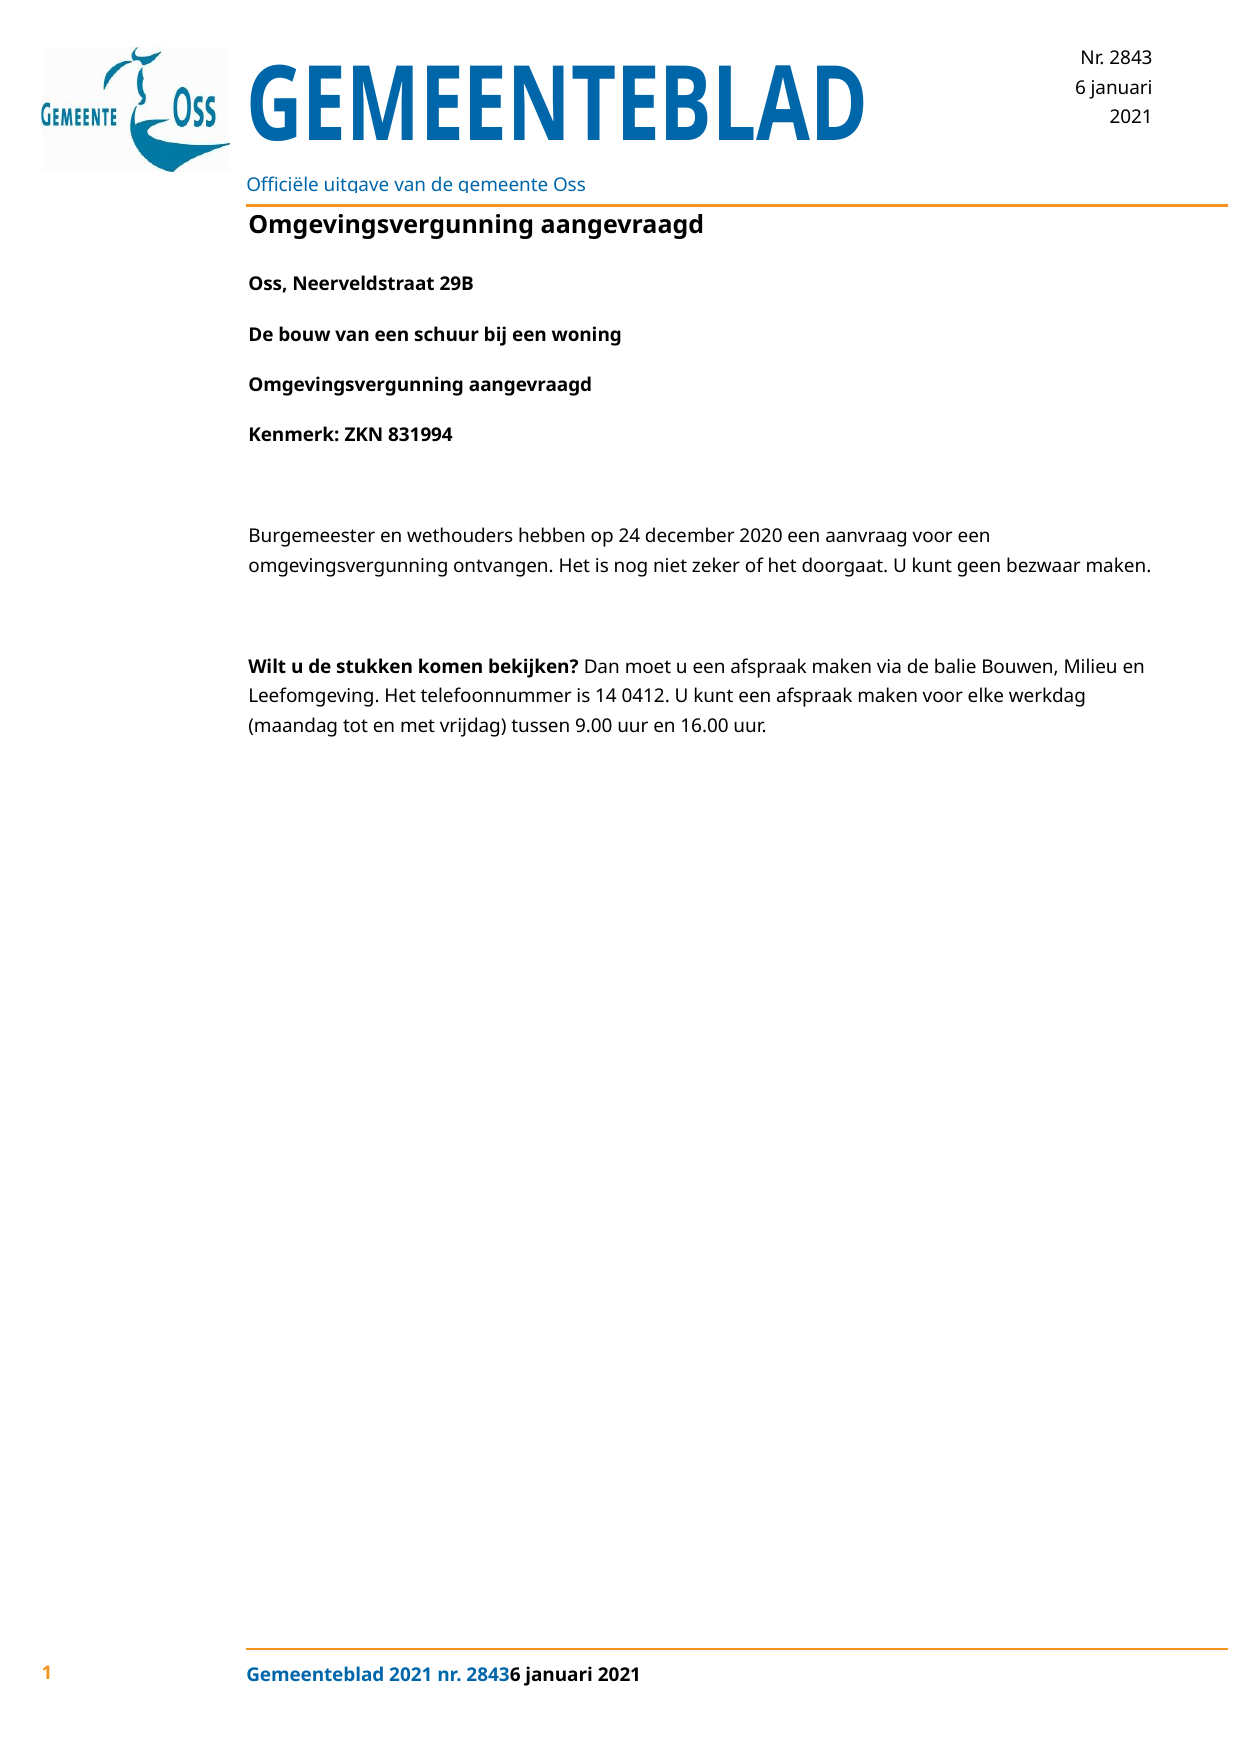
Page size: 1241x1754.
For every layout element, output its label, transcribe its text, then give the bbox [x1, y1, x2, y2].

text De bouw van een schuur bij een woning [248, 321, 1152, 346]
text Wilt u de stukken komen bekijken? Dan moet u een afspraak maken via de balie Bouwen, Milieu en Leefomgeving. Het telefoonnummer is 14 0412. U kunt een afspraak maken voor elke werkdag (maandag tot en met vrijdag) tussen 9.00 uur en 16.00 uur. [248, 653, 1152, 738]
text Oss, Neerveldstraat 29B [248, 270, 1152, 296]
text Omgevingsvergunning aangevraagd [248, 207, 1152, 241]
picture [41, 47, 231, 172]
text Omgevingsvergunning aangevraagd [248, 371, 1152, 397]
text Kenmerk: ZKN 831994 [248, 422, 1152, 447]
text Burgemeester en wethouders hebben op 24 december 2020 een aanvraag voor een omgevingsvergunning ontvangen. Het is nog niet zeker of het doorgaat. U kunt geen bezwaar maken. [248, 522, 1152, 578]
